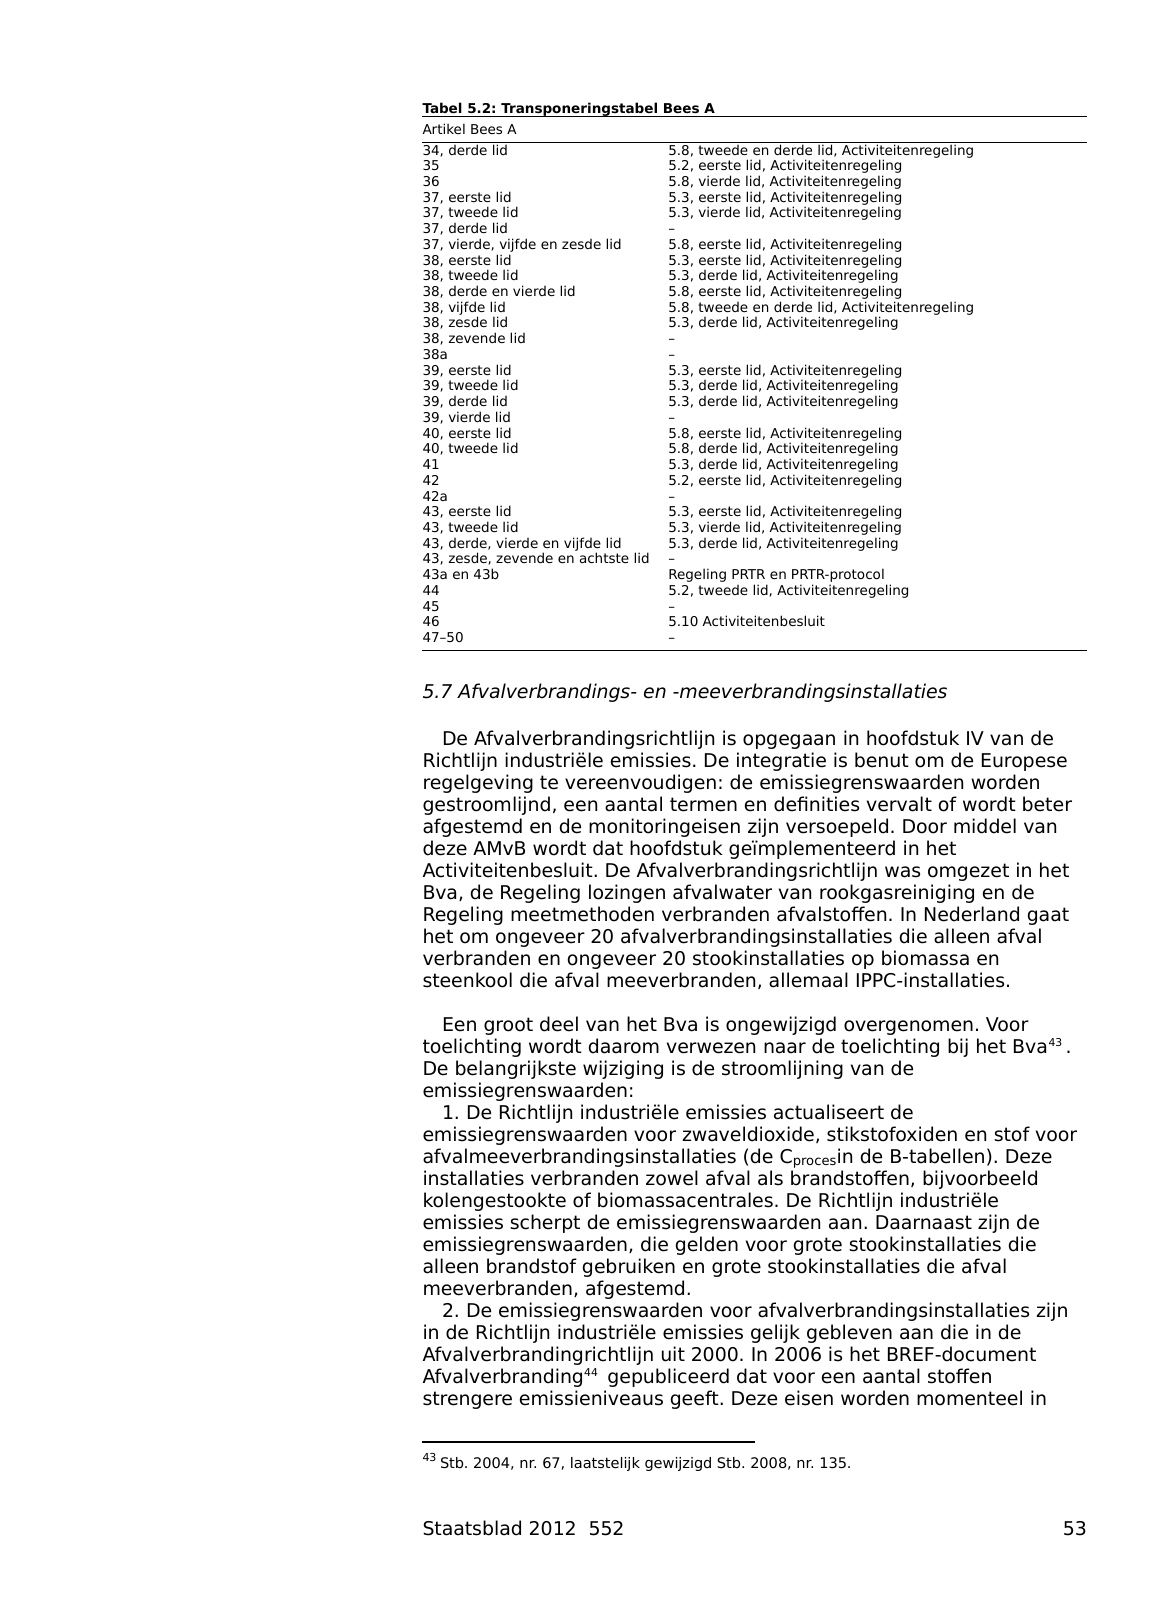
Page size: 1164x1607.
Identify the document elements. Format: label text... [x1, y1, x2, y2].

table_cell 36 [422, 174, 662, 189]
table_cell 41 [422, 457, 662, 473]
table_cell 42 [422, 473, 662, 488]
text 2. De emissiegrenswaarden voor afvalverbrandingsinstallaties zijn in de Richtlijn industriële emissies gelijk gebleven aan die in de Afvalverbrandingrichtlijn uit 2000. In 2006 is het BREF-document Afvalverbranding gepubliceerd dat voor een aantal stoffen strengere emissieniveaus geeft. Deze eisen worden momenteel in [422, 1300, 1087, 1410]
table_cell – [662, 630, 1087, 650]
table_cell 38, derde en vierde lid [422, 284, 662, 299]
table_header Tabel 5.2: Transponeringstabel Bees A [422, 100, 1087, 116]
table_cell 42a [422, 488, 662, 504]
table_cell 38, zesde lid [422, 315, 662, 331]
table_cell 45 [422, 599, 662, 614]
table_cell 5.3, derde lid, Activiteitenregeling [662, 394, 1087, 410]
table_cell 37, eerste lid [422, 190, 662, 205]
table_cell 39, tweede lid [422, 378, 662, 394]
table_cell 40, eerste lid [422, 425, 662, 441]
table_cell – [662, 599, 1087, 614]
table_cell 5.8, eerste lid, Activiteitenregeling [662, 425, 1087, 441]
table_cell 5.3, derde lid, Activiteitenregeling [662, 315, 1087, 331]
text De Afvalverbrandingsrichtlijn is opgegaan in hoofdstuk IV van de Richtlijn industriële emissies. De integratie is benut om de Europese regelgeving te vereenvoudigen: de emissiegrenswaarden worden gestroomlijnd, een aantal termen en definities vervalt of wordt beter afgestemd en de monitoringeisen zijn versoepeld. Door middel van deze AMvB wordt dat hoofdstuk geïmplementeerd in het Activiteitenbesluit. De Afvalverbrandingsrichtlijn was omgezet in het Bva, de Regeling lozingen afvalwater van rookgasreiniging en de Regeling meetmethoden verbranden afvalstoffen. In Nederland gaat het om ongeveer 20 afvalverbrandingsinstallaties die alleen afval verbranden en ongeveer 20 stookinstallaties op biomassa en steenkool die afval meeverbranden, allemaal IPPC-installaties. [422, 728, 1087, 992]
table_cell 5.3, vierde lid, Activiteitenregeling [662, 205, 1087, 221]
table_cell 47–50 [422, 630, 662, 650]
table_cell 37, derde lid [422, 221, 662, 237]
subtitle 5.7 Afvalverbrandings- en -meeverbrandingsinstallaties [422, 681, 1087, 703]
table_cell 5.8, tweede en derde lid, Activiteitenregeling [662, 143, 1087, 158]
table_cell 5.8, derde lid, Activiteitenregeling [662, 441, 1087, 457]
table_cell 5.8, eerste lid, Activiteitenregeling [662, 237, 1087, 252]
table_cell – [662, 551, 1087, 567]
text Een groot deel van het Bva is ongewijzigd overgenomen. Voor toelichting wordt daarom verwezen naar de toelichting bij het Bva. De belangrijkste wijziging is de stroomlijning van de emissiegrenswaarden: [422, 1014, 1087, 1102]
table_cell 43, zesde, zevende en achtste lid [422, 551, 662, 567]
table_cell 43, tweede lid [422, 520, 662, 536]
table_cell – [662, 331, 1087, 347]
table_cell 5.2, eerste lid, Activiteitenregeling [662, 473, 1087, 488]
table_cell 35 [422, 158, 662, 174]
table_cell 5.3, derde lid, Activiteitenregeling [662, 268, 1087, 284]
text 1. De Richtlijn industriële emissies actualiseert de emissiegrenswaarden voor zwaveldioxide, stikstofoxiden en stof voor afvalmeeverbrandingsinstallaties (de Cprocesin de B-tabellen). Deze installaties verbranden zowel afval als brandstoffen, bijvoorbeeld kolengestookte of biomassacentrales. De Richtlijn industriële emissies scherpt de emissiegrenswaarden aan. Daarnaast zijn de emissiegrenswaarden, die gelden voor grote stookinstallaties die alleen brandstof gebruiken en grote stookinstallaties die afval meeverbranden, afgestemd. [422, 1102, 1087, 1300]
table_cell 43, eerste lid [422, 504, 662, 520]
table_cell 37, vierde, vijfde en zesde lid [422, 237, 662, 252]
table_cell 5.2, tweede lid, Activiteitenregeling [662, 583, 1087, 598]
table_cell 34, derde lid [422, 143, 662, 158]
table_cell 38, zevende lid [422, 331, 662, 347]
table_cell 38, vijfde lid [422, 300, 662, 315]
table_cell 5.2, eerste lid, Activiteitenregeling [662, 158, 1087, 174]
table_cell 38, eerste lid [422, 253, 662, 268]
table_cell – [662, 347, 1087, 362]
table_cell 5.3, eerste lid, Activiteitenregeling [662, 253, 1087, 268]
table_cell 5.8, eerste lid, Activiteitenregeling [662, 284, 1087, 299]
table_cell 5.3, derde lid, Activiteitenregeling [662, 457, 1087, 473]
table_cell 37, tweede lid [422, 205, 662, 221]
table_cell 5.10 Activiteitenbesluit [662, 614, 1087, 630]
table_cell 5.8, vierde lid, Activiteitenregeling [662, 174, 1087, 189]
table_cell 38a [422, 347, 662, 362]
table_cell 38, tweede lid [422, 268, 662, 284]
table_cell 5.3, eerste lid, Activiteitenregeling [662, 190, 1087, 205]
table_cell – [662, 488, 1087, 504]
table_cell 5.3, derde lid, Activiteitenregeling [662, 536, 1087, 551]
table_cell 39, derde lid [422, 394, 662, 410]
table_cell 39, eerste lid [422, 363, 662, 378]
text Stb. 2004, nr. 67, laatstelijk gewijzigd Stb. 2008, nr. 135. [422, 1451, 1087, 1473]
table_cell – [662, 221, 1087, 237]
table_cell [662, 117, 1087, 142]
table_cell 46 [422, 614, 662, 630]
table_cell 43a en 43b [422, 567, 662, 583]
table_cell 5.3, eerste lid, Activiteitenregeling [662, 363, 1087, 378]
table_cell – [662, 410, 1087, 425]
table_cell 5.3, derde lid, Activiteitenregeling [662, 378, 1087, 394]
table_cell 5.3, eerste lid, Activiteitenregeling [662, 504, 1087, 520]
table_cell 39, vierde lid [422, 410, 662, 425]
table_cell Artikel Bees A [422, 117, 662, 142]
table_cell 5.3, vierde lid, Activiteitenregeling [662, 520, 1087, 536]
table_cell 43, derde, vierde en vijfde lid [422, 536, 662, 551]
table_cell 5.8, tweede en derde lid, Activiteitenregeling [662, 300, 1087, 315]
table_cell 44 [422, 583, 662, 598]
table_cell Regeling PRTR en PRTR-protocol [662, 567, 1087, 583]
table_cell 40, tweede lid [422, 441, 662, 457]
